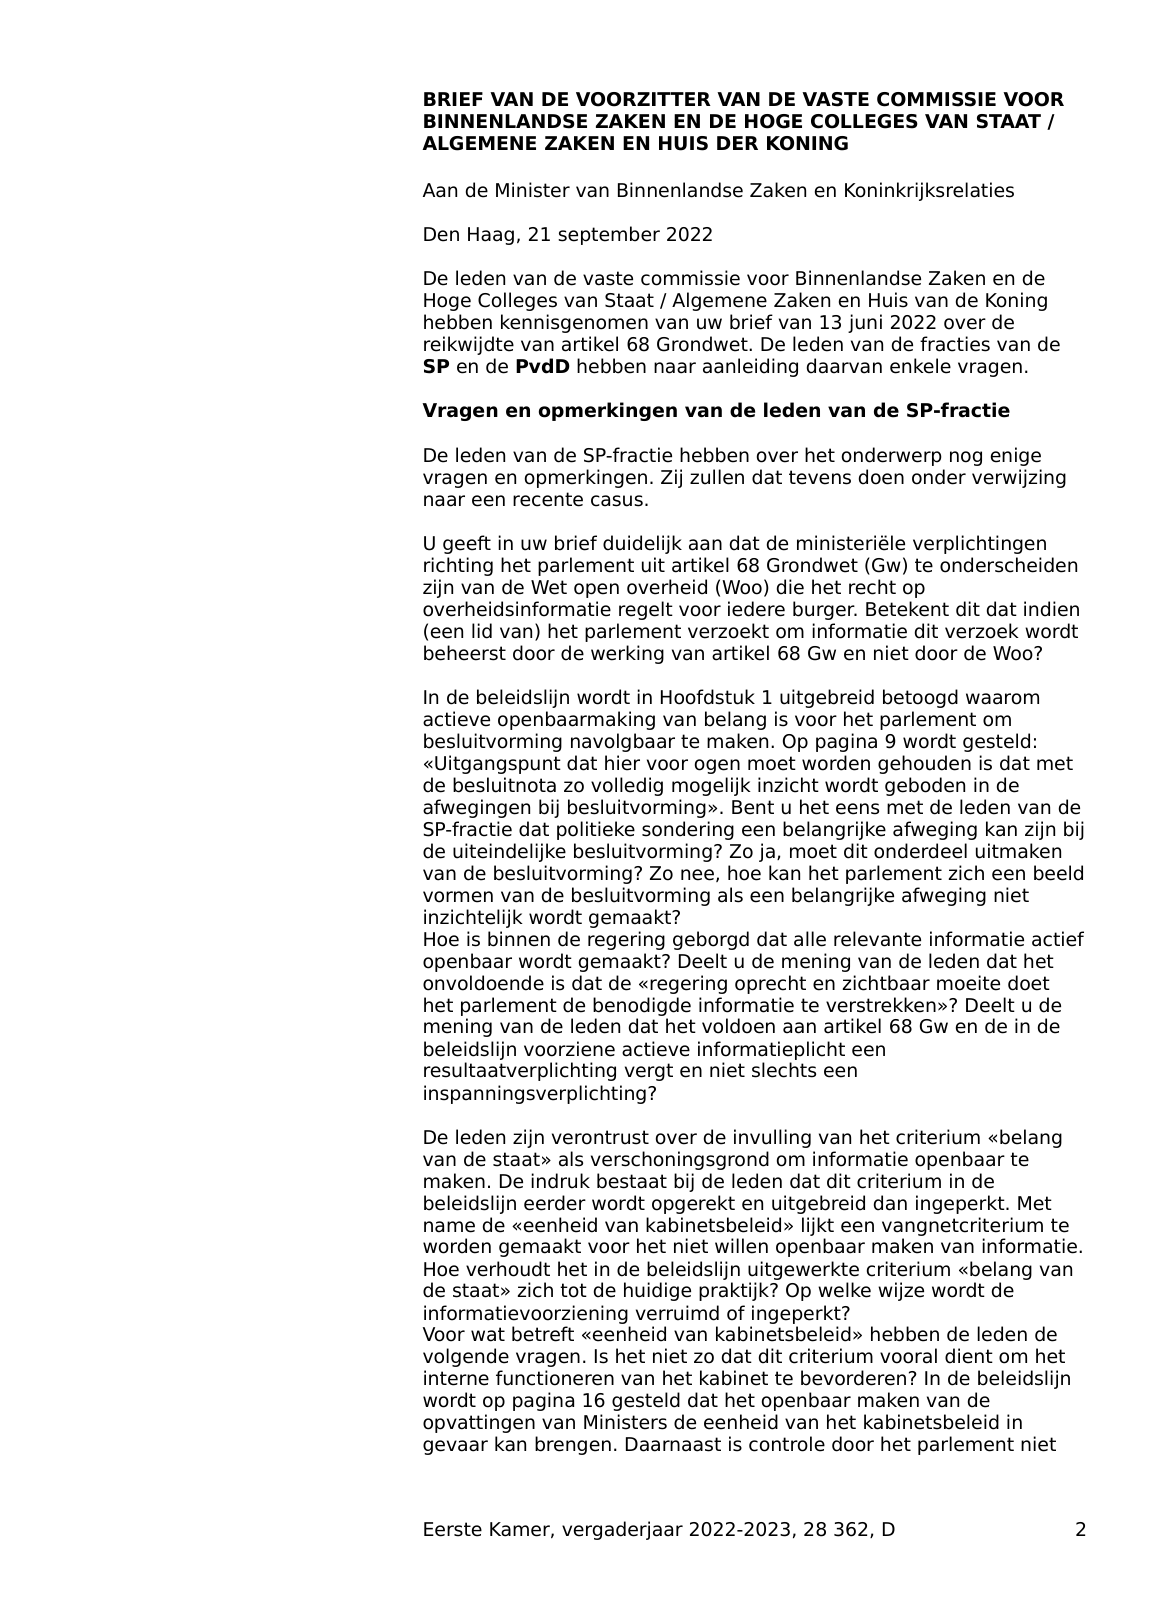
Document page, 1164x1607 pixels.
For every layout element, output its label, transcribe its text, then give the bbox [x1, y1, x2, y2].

text Voor wat betreft «eenheid van kabinetsbeleid» hebben de leden de volgende vragen. Is het niet zo dat dit criterium vooral dient om het interne functioneren van het kabinet te bevorderen? In de beleidslijn wordt op pagina 16 gesteld dat het openbaar maken van de opvattingen van Ministers de eenheid van het kabinetsbeleid in gevaar kan brengen. Daarnaast is controle door het parlement niet [422, 1324, 1087, 1456]
text U geeft in uw brief duidelijk aan dat de ministeriële verplichtingen richting het parlement uit artikel 68 Grondwet (Gw) te onderscheiden zijn van de Wet open overheid (Woo) die het recht op overheidsinformatie regelt voor iedere burger. Betekent dit dat indien (een lid van) het parlement verzoekt om informatie dit verzoek wordt beheerst door de werking van artikel 68 Gw en niet door de Woo? [422, 533, 1087, 664]
text De leden van de vaste commissie voor Binnenlandse Zaken en de Hoge Colleges van Staat / Algemene Zaken en Huis van de Koning hebben kennisgenomen van uw brief van 13 juni 2022 over de reikwijdte van artikel 68 Grondwet. De leden van de fracties van de SP en de PvdD hebben naar aanleiding daarvan enkele vragen. [422, 268, 1087, 378]
text De leden zijn verontrust over de invulling van het criterium «belang van de staat» als verschoningsgrond om informatie openbaar te maken. De indruk bestaat bij de leden dat dit criterium in de beleidslijn eerder wordt opgerekt en uitgebreid dan ingeperkt. Met name de «eenheid van kabinetsbeleid» lijkt een vangnetcriterium te worden gemaakt voor het niet willen openbaar maken van informatie. Hoe verhoudt het in de beleidslijn uitgewerkte criterium «belang van de staat» zich tot de huidige praktijk? Op welke wijze wordt de informatievoorziening verruimd of ingeperkt? [422, 1127, 1087, 1324]
text Aan de Minister van Binnenlandse Zaken en Koninkrijksrelaties [422, 180, 1087, 202]
subtitle BRIEF VAN DE VOORZITTER VAN DE VASTE COMMISSIE VOOR BINNENLANDSE ZAKEN EN DE HOGE COLLEGES VAN STAAT / ALGEMENE ZAKEN EN HUIS DER KONING [422, 89, 1087, 155]
text Den Haag, 21 september 2022 [422, 224, 1087, 246]
text Hoe is binnen de regering geborgd dat alle relevante informatie actief openbaar wordt gemaakt? Deelt u de mening van de leden dat het onvoldoende is dat de «regering oprecht en zichtbaar moeite doet het parlement de benodigde informatie te verstrekken»? Deelt u de mening van de leden dat het voldoen aan artikel 68 Gw en de in de beleidslijn voorziene actieve informatieplicht een resultaatverplichting vergt en niet slechts een inspanningsverplichting? [422, 928, 1087, 1104]
text De leden van de SP-fractie hebben over het onderwerp nog enige vragen en opmerkingen. Zij zullen dat tevens doen onder verwijzing naar een recente casus. [422, 444, 1087, 511]
text In de beleidslijn wordt in Hoofdstuk 1 uitgebreid betoogd waarom actieve openbaarmaking van belang is voor het parlement om besluitvorming navolgbaar te maken. Op pagina 9 wordt gesteld: «Uitgangspunt dat hier voor ogen moet worden gehouden is dat met de besluitnota zo volledig mogelijk inzicht wordt geboden in de afwegingen bij besluitvorming». Bent u het eens met de leden van de SP-fractie dat politieke sondering een belangrijke afweging kan zijn bij de uiteindelijke besluitvorming? Zo ja, moet dit onderdeel uitmaken van de besluitvorming? Zo nee, hoe kan het parlement zich een beeld vormen van de besluitvorming als een belangrijke afweging niet inzichtelijk wordt gemaakt? [422, 687, 1087, 928]
subtitle Vragen en opmerkingen van de leden van de SP-fractie [422, 400, 1087, 422]
